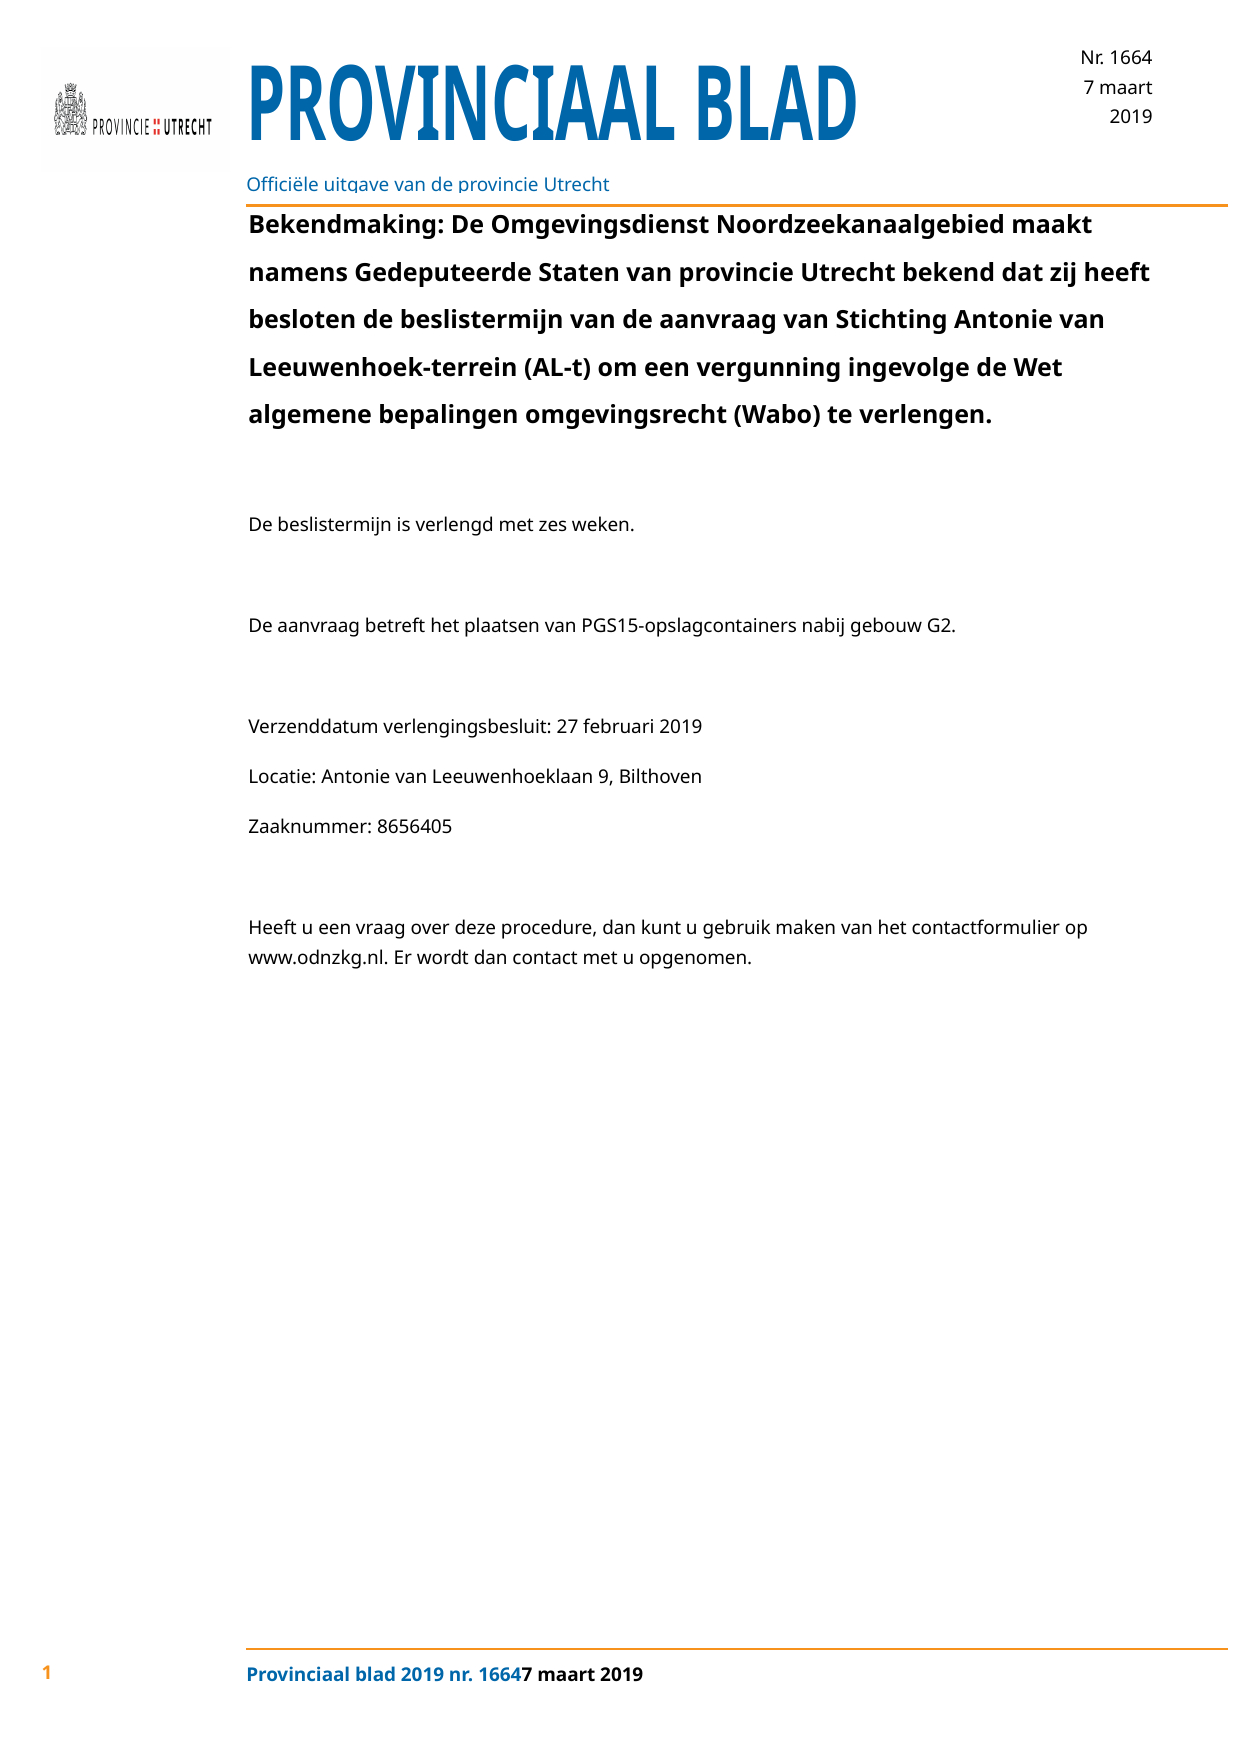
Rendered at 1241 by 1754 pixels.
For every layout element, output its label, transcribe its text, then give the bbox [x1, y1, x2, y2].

text Heeft u een vraag over deze procedure, dan kunt u gebruik maken van het contactformulier op www.odnzkg.nl. Er wordt dan contact met u opgenomen. [248, 914, 1152, 970]
text Locatie: Antonie van Leeuwenhoeklaan 9, Bilthoven [248, 763, 1152, 789]
picture [41, 47, 231, 172]
text De aanvraag betreft het plaatsen van PGS15-opslagcontainers nabij gebouw G2. [248, 612, 1152, 638]
text Zaaknummer: 8656405 [248, 814, 1152, 839]
text Verzenddatum verlengingsbesluit: 27 februari 2019 [248, 713, 1152, 738]
text De beslistermijn is verlengd met zes weken. [248, 511, 1152, 537]
text Bekendmaking: De Omgevingsdienst Noordzeekanaalgebied maakt namens Gedeputeerde Staten van provincie Utrecht bekend dat zij heeft besloten de beslistermijn van de aanvraag van Stichting Antonie van Leeuwenhoek-terrein (AL-t) om een vergunning ingevolge de Wet algemene bepalingen omgevingsrecht (Wabo) te verlengen. [248, 207, 1152, 431]
